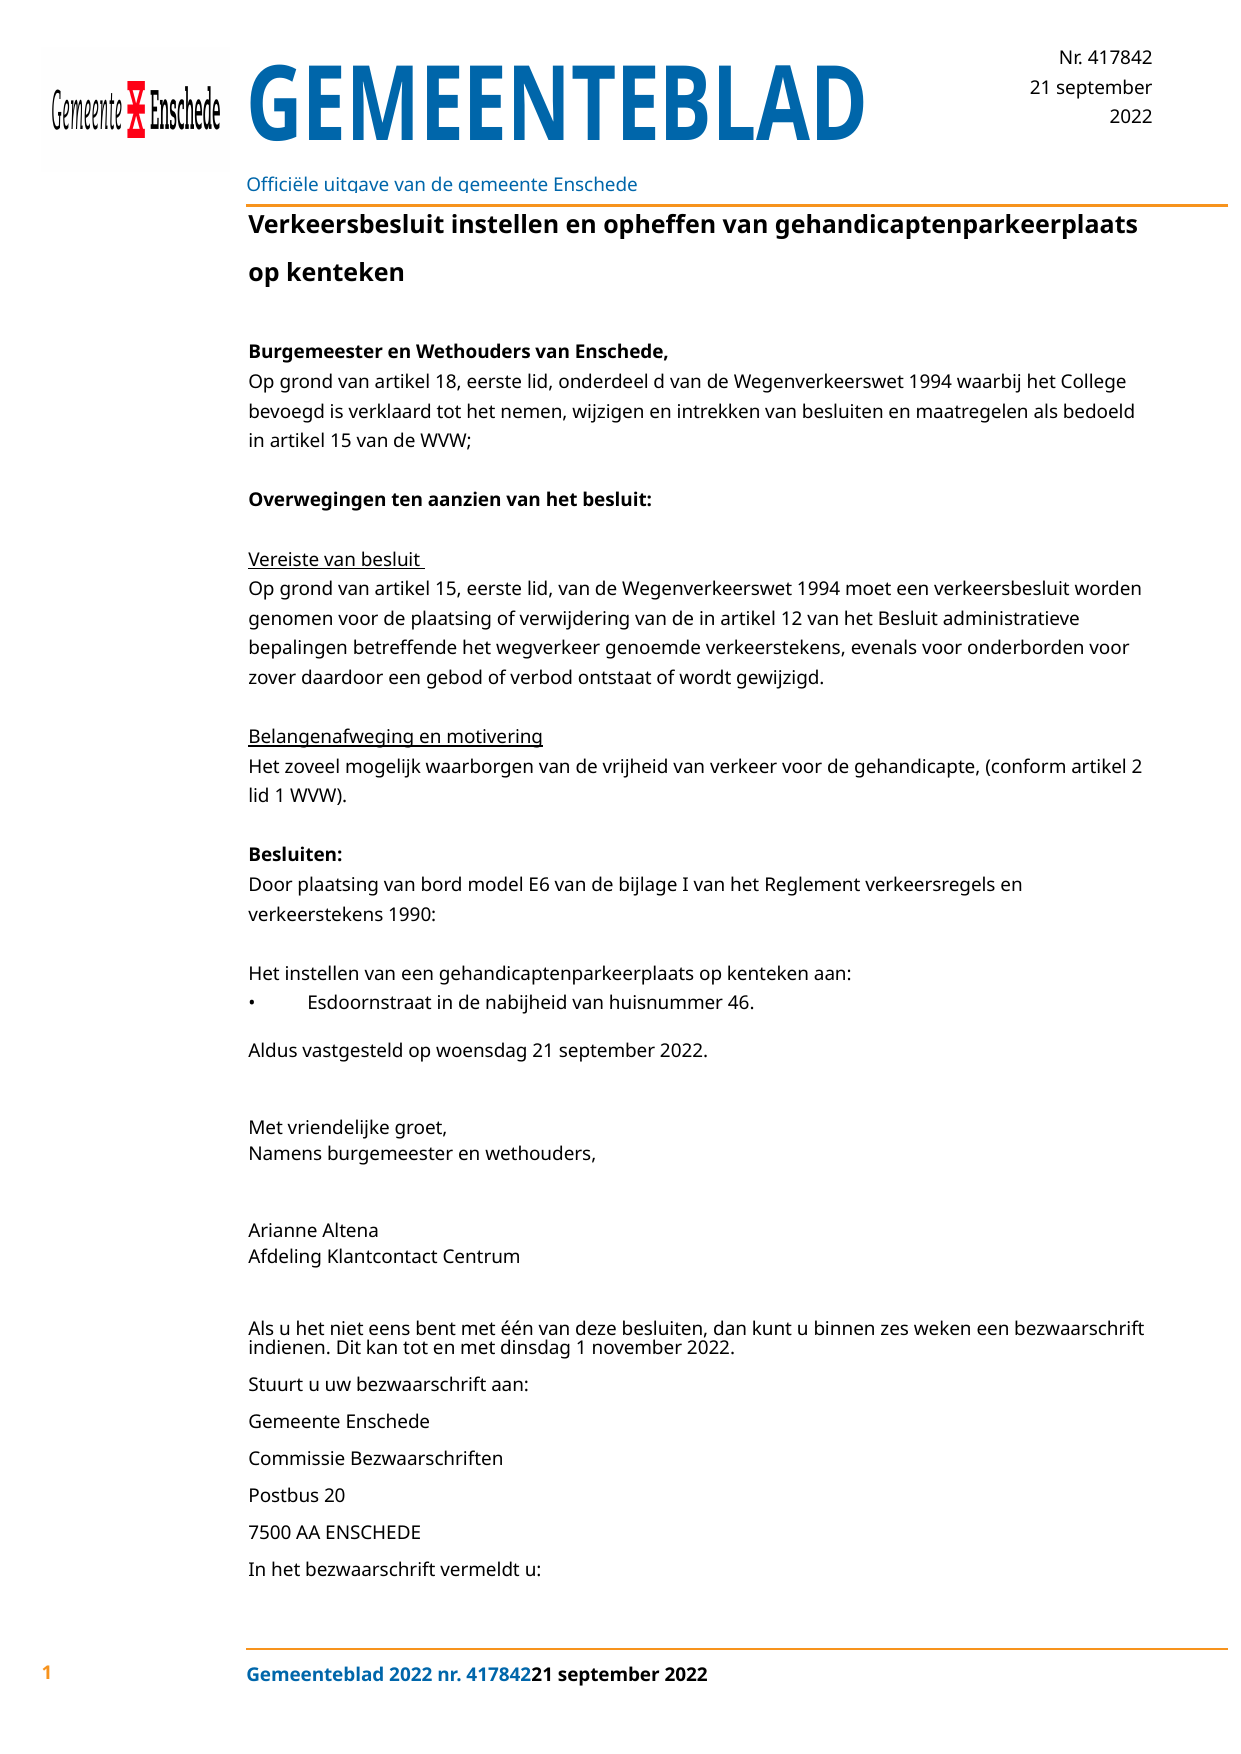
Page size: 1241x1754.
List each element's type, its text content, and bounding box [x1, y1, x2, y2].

text Op grond van artikel 18, eerste lid, onderdeel d van de Wegenverkeerswet 1994 waarbij het College bevoegd is verklaard tot het nemen, wijzigen en intrekken van besluiten en maatregelen als bedoeld in artikel 15 van de WVW; [248, 368, 1152, 453]
text Afdeling Klantcontact Centrum [248, 1243, 1152, 1269]
text Stuurt u uw bezwaarschrift aan: [248, 1376, 1152, 1395]
text Arianne Altena [248, 1217, 1152, 1243]
text Het instellen van een gehandicaptenparkeerplaats op kenteken aan: [248, 960, 1152, 986]
text Burgemeester en Wethouders van Enschede, [248, 339, 1152, 364]
text Op grond van artikel 15, eerste lid, van de Wegenverkeerswet 1994 moet een verkeersbesluit worden genomen voor de plaatsing of verwijdering van de in artikel 12 van het Besluit administratieve bepalingen betreffende het wegverkeer genoemde verkeerstekens, evenals voor onderborden voor zover daardoor een gebod of verbod ontstaat of wordt gewijzigd. [248, 575, 1152, 690]
picture [41, 47, 231, 172]
text In het bezwaarschrift vermeldt u: [248, 1561, 1152, 1580]
text Belangenafweging en motivering [248, 723, 1152, 749]
text Overwegingen ten aanzien van het besluit: [248, 487, 1152, 512]
text Met vriendelijke groet, [248, 1114, 1152, 1140]
text Gemeente Enschede [248, 1413, 1152, 1432]
text Het zoveel mogelijk waarborgen van de vrijheid van verkeer voor de gehandicapte, (conform artikel 2 lid 1 WVW). [248, 753, 1152, 808]
text Als u het niet eens bent met één van deze besluiten, dan kunt u binnen zes weken een bezwaarschrift indienen. Dit kan tot en met dinsdag 1 november 2022. [248, 1319, 1152, 1358]
text 7500 AA ENSCHEDE [248, 1524, 1152, 1543]
text Besluiten: [248, 842, 1152, 867]
text Aldus vastgesteld op woensdag 21 september 2022. [248, 1037, 1152, 1063]
text Door plaatsing van bord model E6 van de bijlage I van het Reglement verkeersregels en verkeerstekens 1990: [248, 871, 1152, 926]
text Vereiste van besluit [248, 546, 1152, 571]
text Commissie Bezwaarschriften [248, 1450, 1152, 1469]
text Verkeersbesluit instellen en opheffen van gehandicaptenparkeerplaats op kenteken [248, 207, 1152, 288]
text Postbus 20 [248, 1487, 1152, 1506]
text Namens burgemeester en wethouders, [248, 1140, 1152, 1166]
list Esdoornstraat in de nabijheid van huisnummer 46. [248, 989, 1152, 1015]
